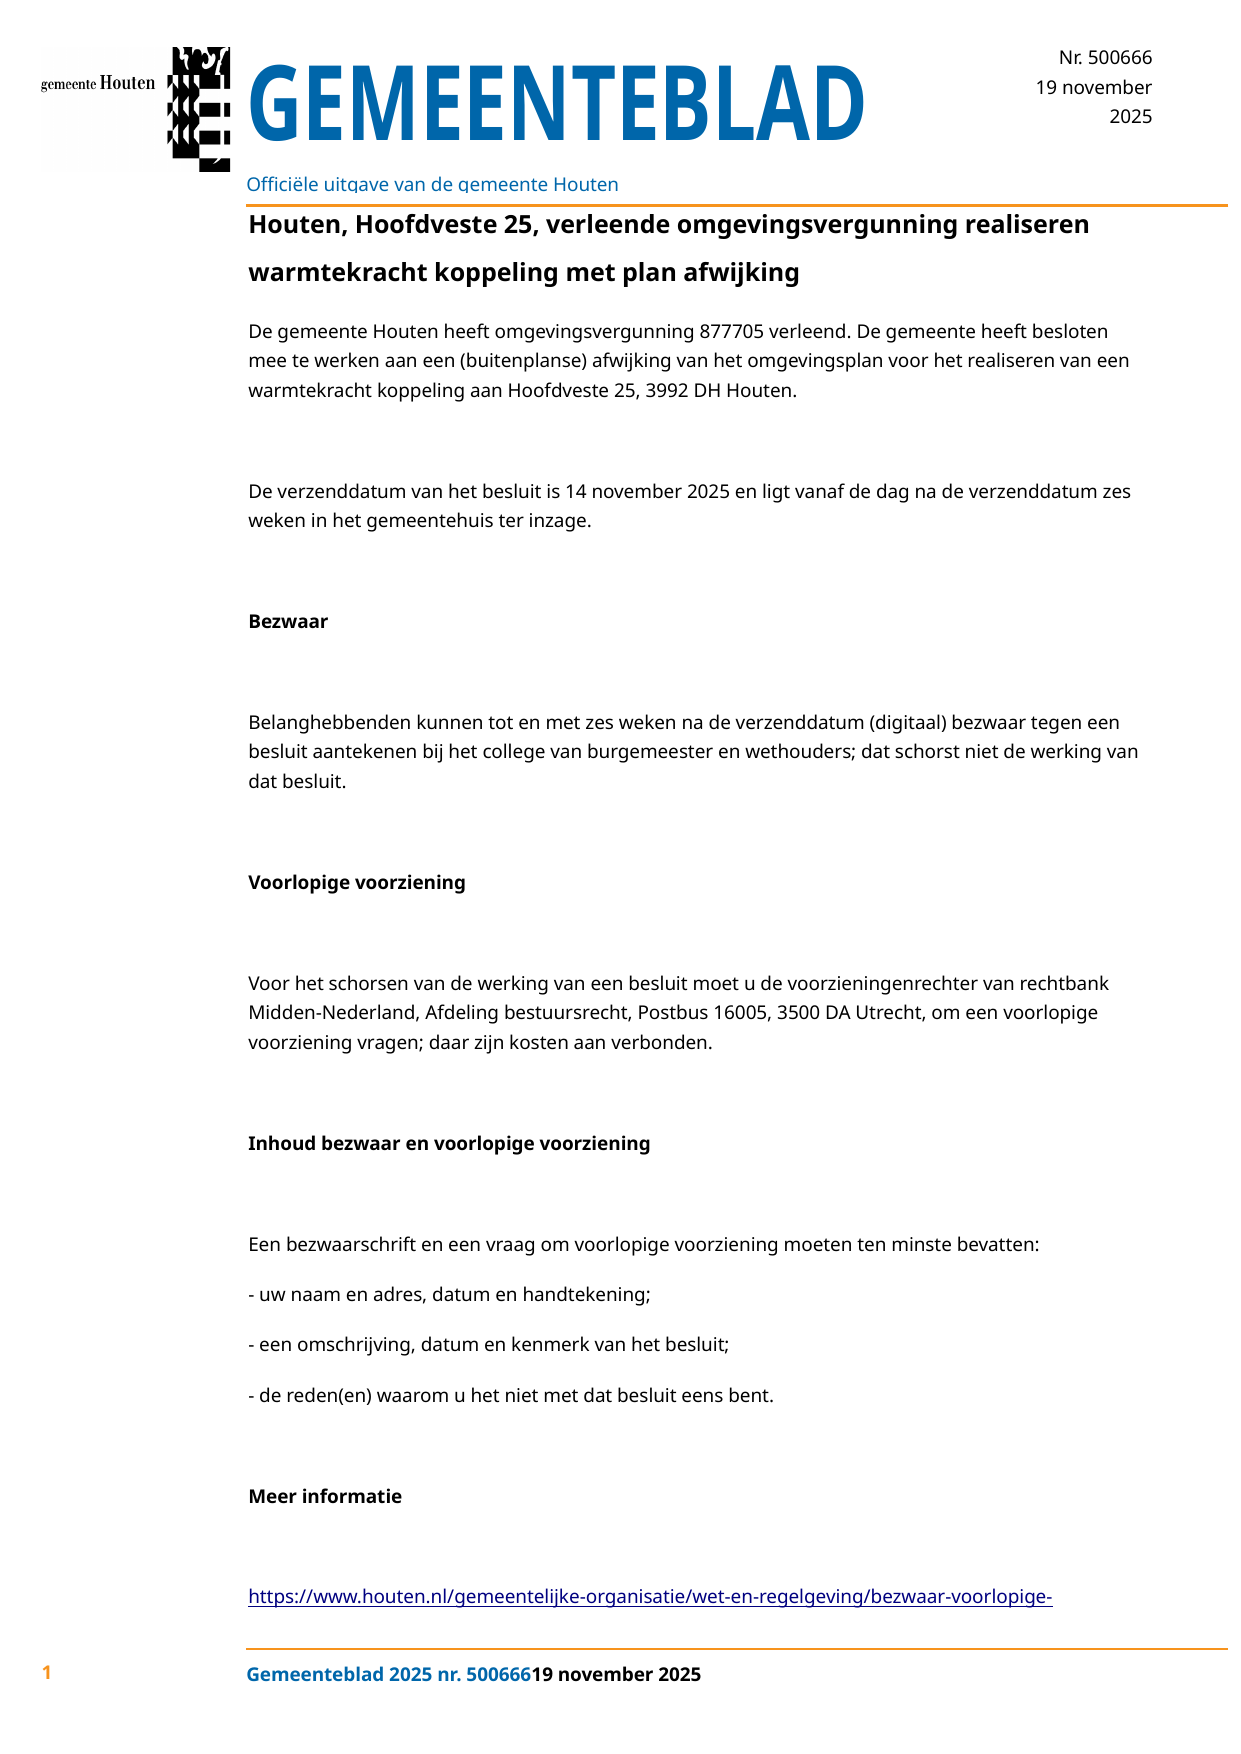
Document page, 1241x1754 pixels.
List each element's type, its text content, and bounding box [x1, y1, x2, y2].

text Houten, Hoofdveste 25, verleende omgevingsvergunning realiseren warmtekracht koppeling met plan afwijking [248, 207, 1152, 288]
picture [41, 47, 231, 172]
text - een omschrijving, datum en kenmerk van het besluit; [248, 1332, 1152, 1357]
text De verzenddatum van het besluit is 14 november 2025 en ligt vanaf de dag na de verzenddatum zes weken in het gemeentehuis ter inzage. [248, 478, 1152, 533]
text De gemeente Houten heeft omgevingsvergunning 877705 verleend. De gemeente heeft besloten mee te werken aan een (buitenplanse) afwijking van het omgevingsplan voor het realiseren van een warmtekracht koppeling aan Hoofdveste 25, 3992 DH Houten. [248, 318, 1152, 403]
text Inhoud bezwaar en voorlopige voorziening [248, 1130, 1152, 1156]
text Bezwaar [248, 608, 1152, 634]
text Voor het schorsen van de werking van een besluit moet u de voorzieningenrechter van rechtbank Midden-Nederland, Afdeling bestuursrecht, Postbus 16005, 3500 DA Utrecht, om een voorlopige voorziening vragen; daar zijn kosten aan verbonden. [248, 970, 1152, 1055]
text Een bezwaarschrift en een vraag om voorlopige voorziening moeten ten minste bevatten: [248, 1231, 1152, 1257]
text Voorlopige voorziening [248, 869, 1152, 895]
text Meer informatie [248, 1483, 1152, 1509]
text - de reden(en) waarom u het niet met dat besluit eens bent. [248, 1382, 1152, 1408]
text https://www.houten.nl/gemeentelijke-organisatie/wet-en-regelgeving/bezwaar-voorlopige- [248, 1584, 1152, 1609]
text Belanghebbenden kunnen tot en met zes weken na de verzenddatum (digitaal) bezwaar tegen een besluit aantekenen bij het college van burgemeester en wethouders; dat schorst niet de werking van dat besluit. [248, 709, 1152, 794]
text - uw naam en adres, datum en handtekening; [248, 1281, 1152, 1307]
